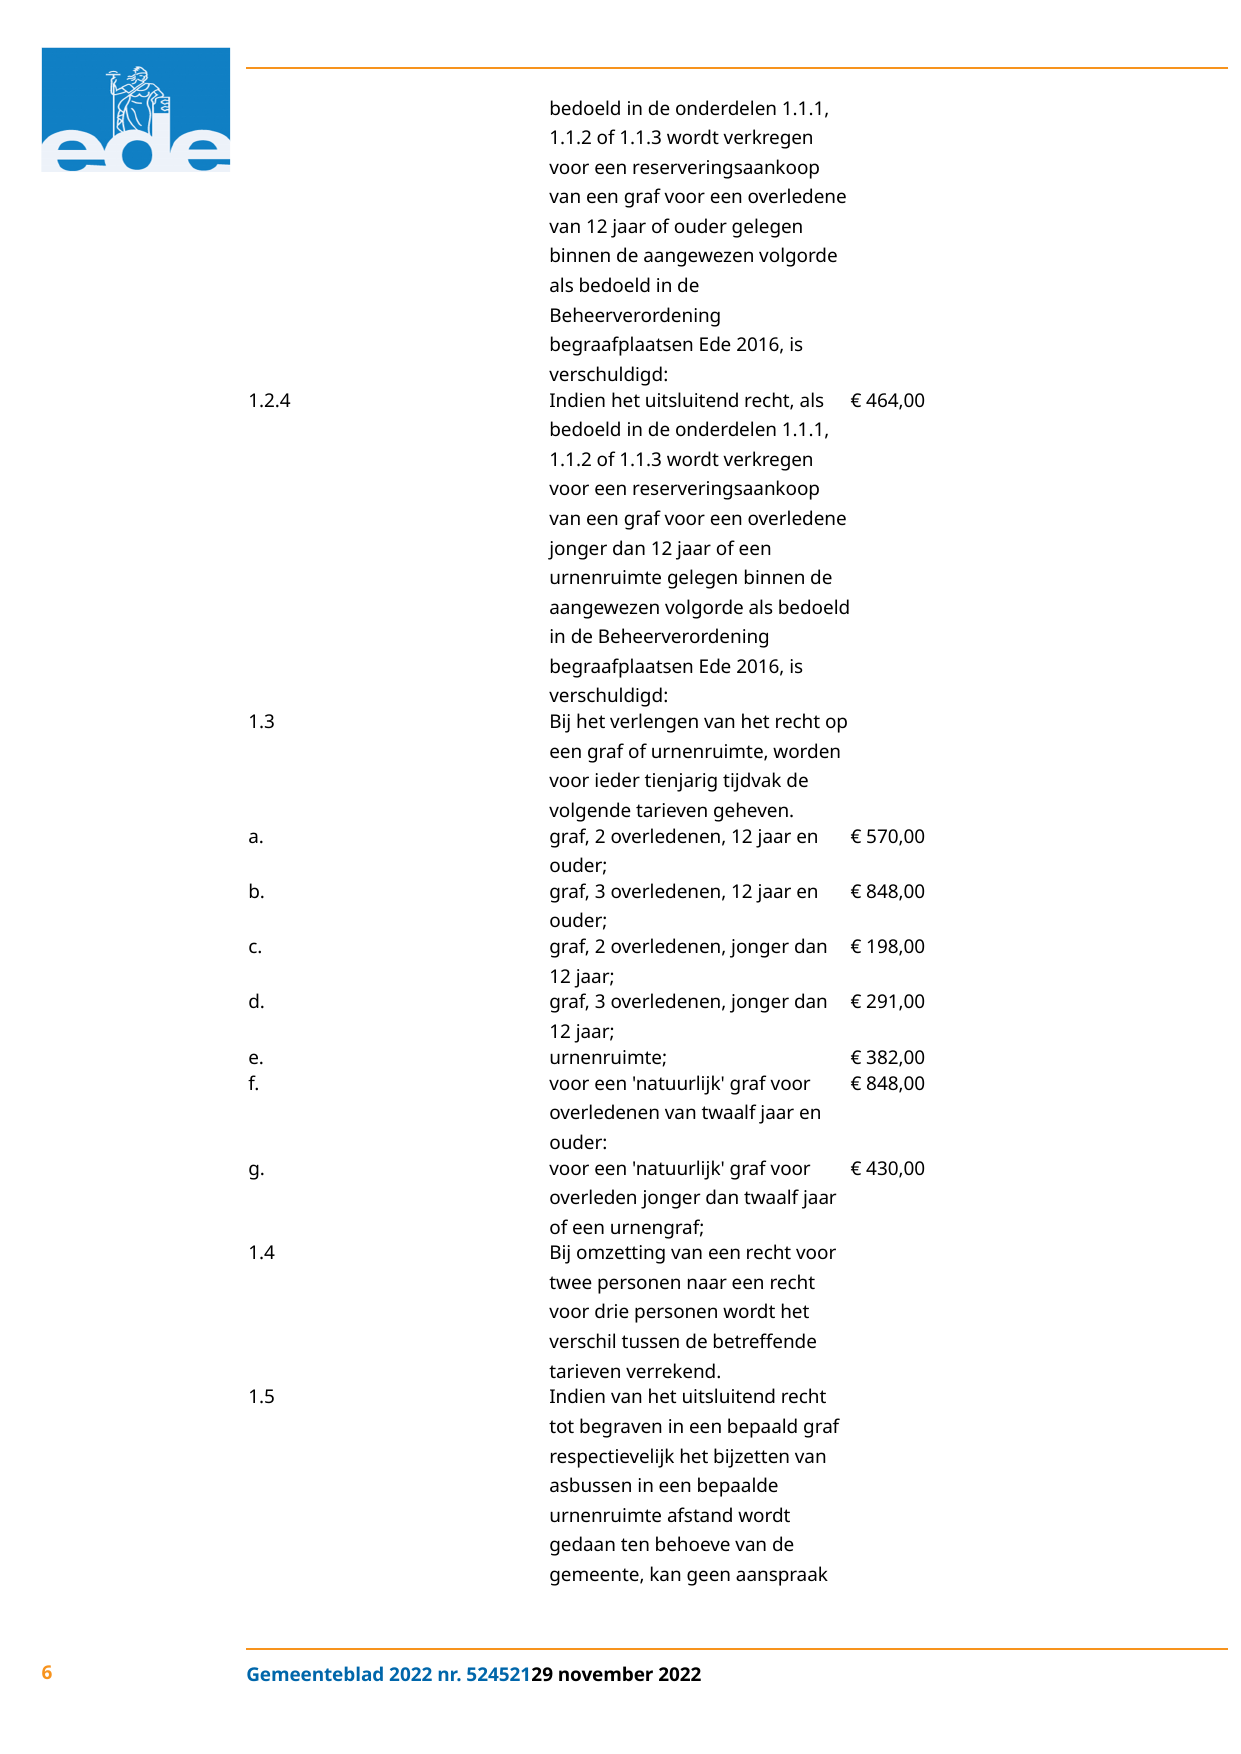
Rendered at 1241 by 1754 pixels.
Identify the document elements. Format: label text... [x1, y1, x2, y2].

table_cell [850, 708, 1152, 823]
table_cell Indien het uitsluitend recht, als bedoeld in de onderdelen 1.1.1, 1.1.2 of 1.1.3 wordt verkregen voor een reserveringsaankoop van een graf voor een overledene jonger dan 12 jaar of een urnenruimte gelegen binnen de aangewezen volgorde als bedoeld in de Beheerverordening begraafplaatsen Ede 2016, is verschuldigd: [549, 387, 850, 708]
table_cell € 382,00 [850, 1044, 1152, 1070]
table_cell [850, 1240, 1152, 1384]
table_cell voor een 'natuurlijk' graf voor overleden jonger dan twaalf jaar of een urnengraf; [549, 1155, 850, 1239]
table_cell graf, 2 overledenen, jonger dan 12 jaar; [549, 934, 850, 989]
table_cell graf, 3 overledenen, 12 jaar en ouder; [549, 878, 850, 933]
table_cell [248, 95, 549, 387]
table_cell € 291,00 [850, 989, 1152, 1044]
table_cell a. [248, 823, 549, 878]
table_cell Indien van het uitsluitend recht tot begraven in een bepaald graf respectievelijk het bijzetten van asbussen in een bepaalde urnenruimte afstand wordt gedaan ten behoeve van de gemeente, kan geen aanspraak [549, 1384, 850, 1587]
table_cell f. [248, 1070, 549, 1155]
table_cell Bij omzetting van een recht voor twee personen naar een recht voor drie personen wordt het verschil tussen de betreffende tarieven verrekend. [549, 1240, 850, 1384]
table_cell urnenruimte; [549, 1044, 850, 1070]
table_cell 1.3 [248, 708, 549, 823]
table_cell € 848,00 [850, 1070, 1152, 1155]
table_cell d. [248, 989, 549, 1044]
table_cell graf, 3 overledenen, jonger dan 12 jaar; [549, 989, 850, 1044]
table_cell [850, 95, 1152, 387]
table_cell bedoeld in de onderdelen 1.1.1, 1.1.2 of 1.1.3 wordt verkregen voor een reserveringsaankoop van een graf voor een overledene van 12 jaar of ouder gelegen binnen de aangewezen volgorde als bedoeld in de Beheerverordening begraafplaatsen Ede 2016, is verschuldigd: [549, 95, 850, 387]
table_cell € 464,00 [850, 387, 1152, 708]
table_cell voor een 'natuurlijk' graf voor overledenen van twaalf jaar en ouder: [549, 1070, 850, 1155]
table_cell g. [248, 1155, 549, 1239]
table_cell 1.5 [248, 1384, 549, 1587]
table_cell [850, 1384, 1152, 1587]
table_cell € 848,00 [850, 878, 1152, 933]
table_cell e. [248, 1044, 549, 1070]
table_cell Bij het verlengen van het recht op een graf of urnenruimte, worden voor ieder tienjarig tijdvak de volgende tarieven geheven. [549, 708, 850, 823]
table_cell 1.4 [248, 1240, 549, 1384]
table_cell € 570,00 [850, 823, 1152, 878]
table_cell 1.2.4 [248, 387, 549, 708]
table_cell b. [248, 878, 549, 933]
picture [41, 47, 231, 172]
table_cell graf, 2 overledenen, 12 jaar en ouder; [549, 823, 850, 878]
table_cell c. [248, 934, 549, 989]
table_cell € 198,00 [850, 934, 1152, 989]
table_cell € 430,00 [850, 1155, 1152, 1239]
